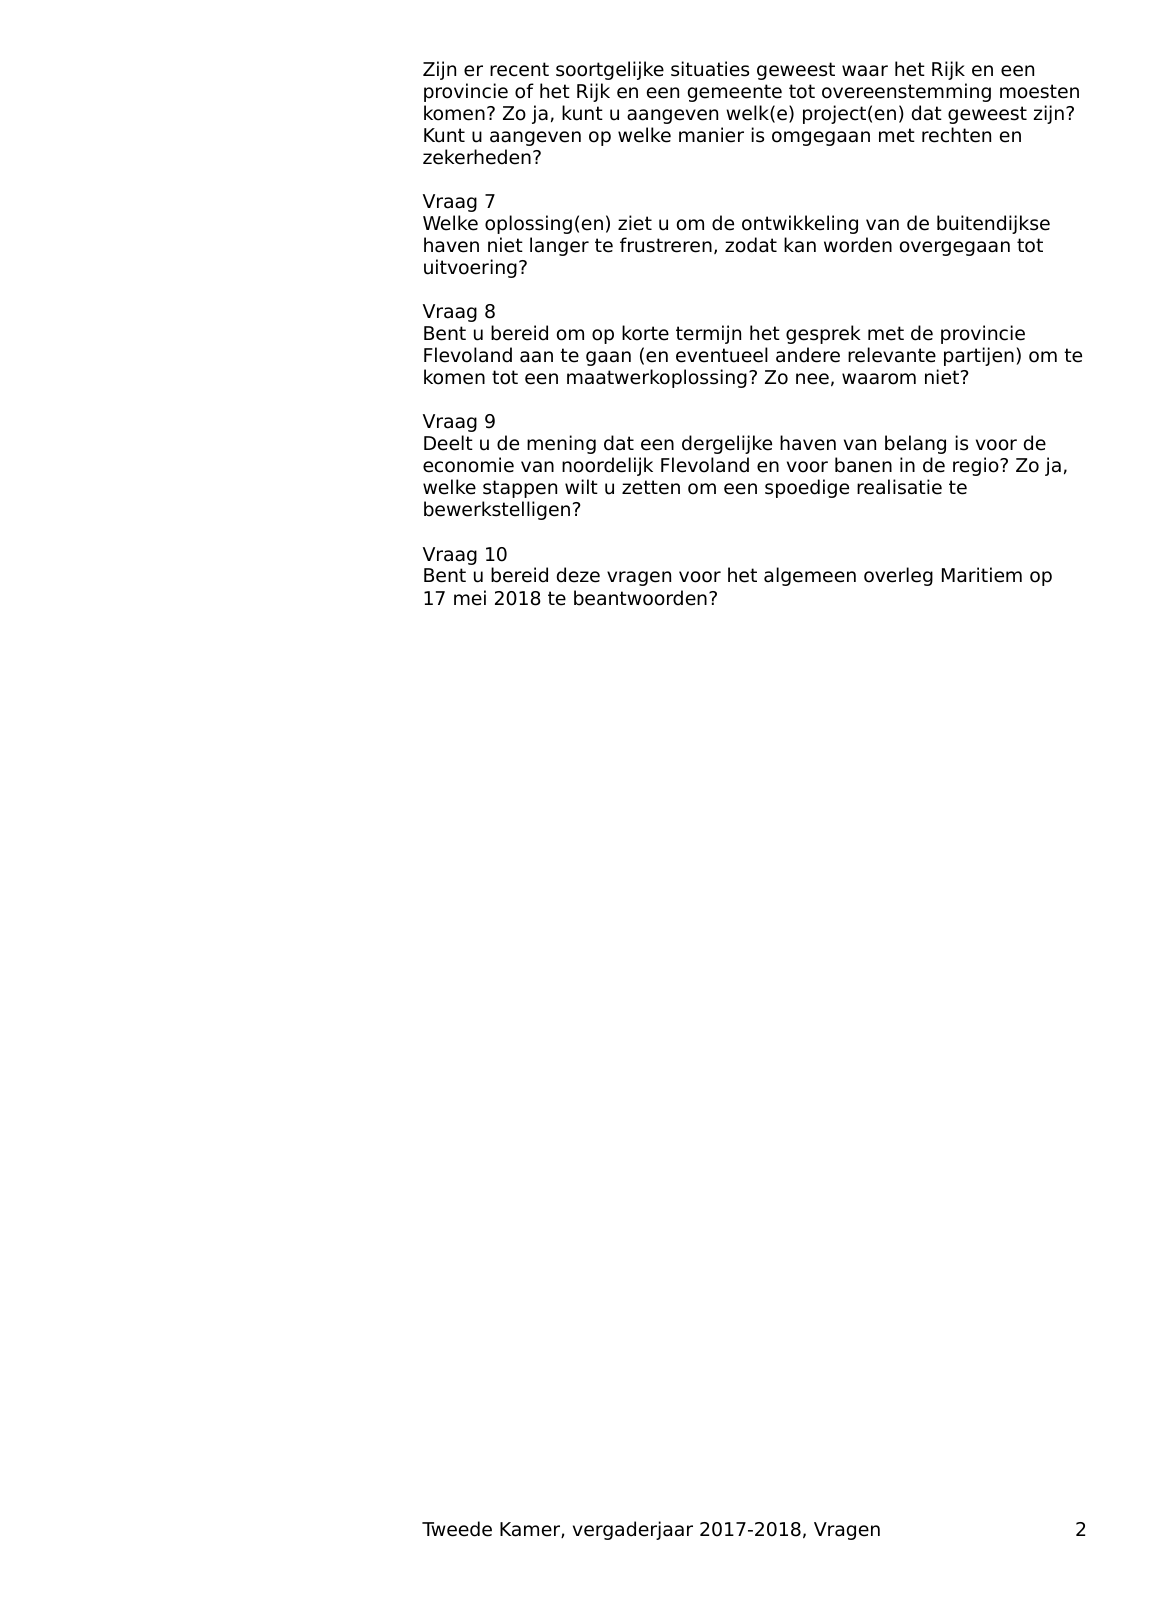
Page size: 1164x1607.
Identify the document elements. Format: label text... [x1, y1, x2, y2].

text Vraag 8 [422, 301, 1087, 323]
text Vraag 10 [422, 543, 1087, 565]
text Deelt u de mening dat een dergelijke haven van belang is voor de economie van noordelijk Flevoland en voor banen in de regio? Zo ja, welke stappen wilt u zetten om een spoedige realisatie te bewerkstelligen? [422, 433, 1087, 521]
text Welke oplossing(en) ziet u om de ontwikkeling van de buitendijkse haven niet langer te frustreren, zodat kan worden overgegaan tot uitvoering? [422, 213, 1087, 279]
text Bent u bereid om op korte termijn het gesprek met de provincie Flevoland aan te gaan (en eventueel andere relevante partijen) om te komen tot een maatwerkoplossing? Zo nee, waarom niet? [422, 323, 1087, 389]
text Zijn er recent soortgelijke situaties geweest waar het Rijk en een provincie of het Rijk en een gemeente tot overeenstemming moesten komen? Zo ja, kunt u aangeven welk(e) project(en) dat geweest zijn? Kunt u aangeven op welke manier is omgegaan met rechten en zekerheden? [422, 59, 1087, 169]
text Vraag 7 [422, 191, 1087, 213]
text Bent u bereid deze vragen voor het algemeen overleg Maritiem op 17 mei 2018 te beantwoorden? [422, 565, 1087, 609]
text Vraag 9 [422, 411, 1087, 433]
